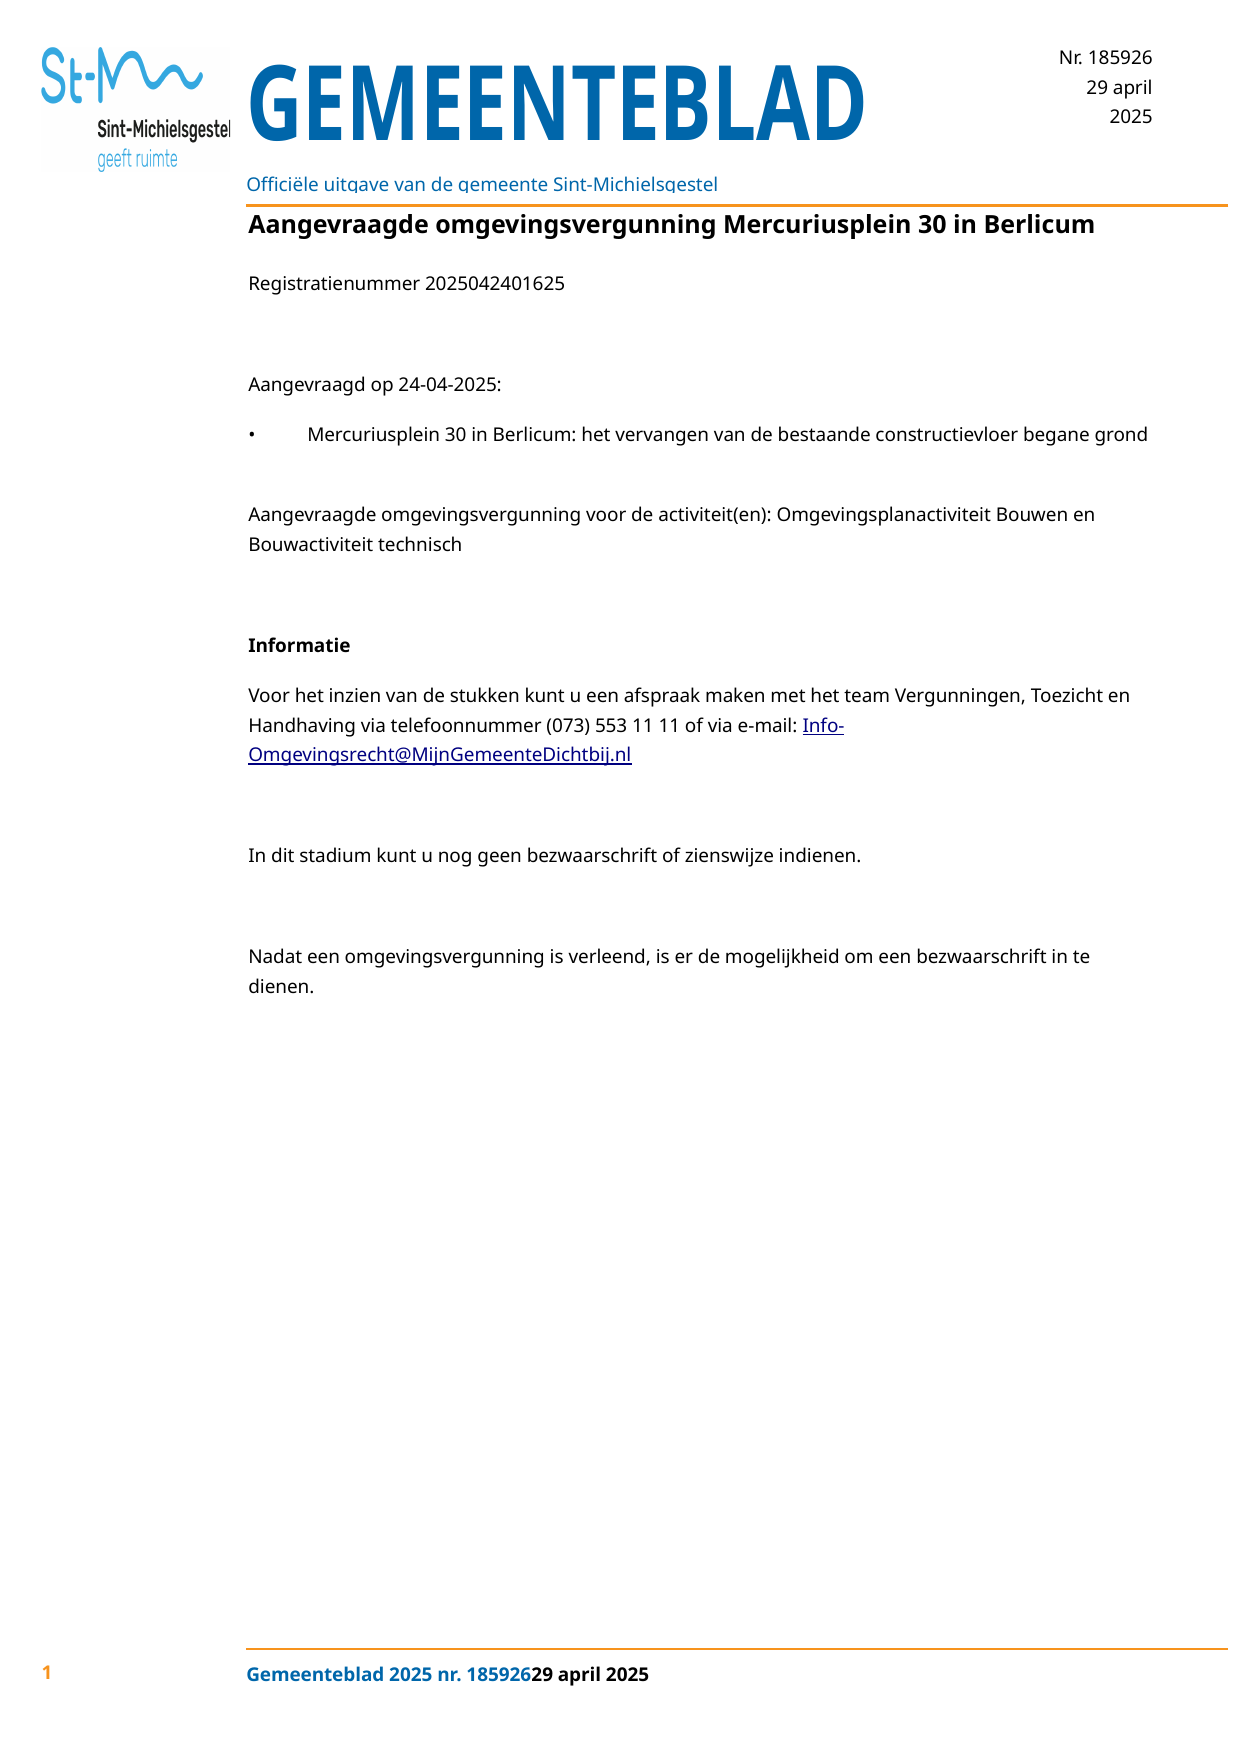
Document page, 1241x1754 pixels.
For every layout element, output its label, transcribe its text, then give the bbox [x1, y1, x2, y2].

text Registratienummer 2025042401625 [248, 270, 1152, 296]
text Informatie [248, 632, 1152, 658]
text Aangevraagde omgevingsvergunning voor de activiteit(en): Omgevingsplanactiviteit Bouwen en Bouwactiviteit technisch [248, 502, 1152, 557]
text Aangevraagde omgevingsvergunning Mercuriusplein 30 in Berlicum [248, 207, 1152, 241]
text In dit stadium kunt u nog geen bezwaarschrift of zienswijze indienen. [248, 842, 1152, 868]
text Aangevraagd op 24-04-2025: [248, 371, 1152, 397]
list Mercuriusplein 30 in Berlicum: het vervangen van de bestaande constructievloer begane grond [248, 422, 1152, 447]
picture [41, 47, 231, 172]
text Voor het inzien van de stukken kunt u een afspraak maken met het team Vergunningen, Toezicht en Handhaving via telefoonnummer (073) 553 11 11 of via e-mail: Info-Omgevingsrecht@MijnGemeenteDichtbij.nl [248, 682, 1152, 767]
text Nadat een omgevingsvergunning is verleend, is er de mogelijkheid om een bezwaarschrift in te dienen. [248, 943, 1152, 998]
